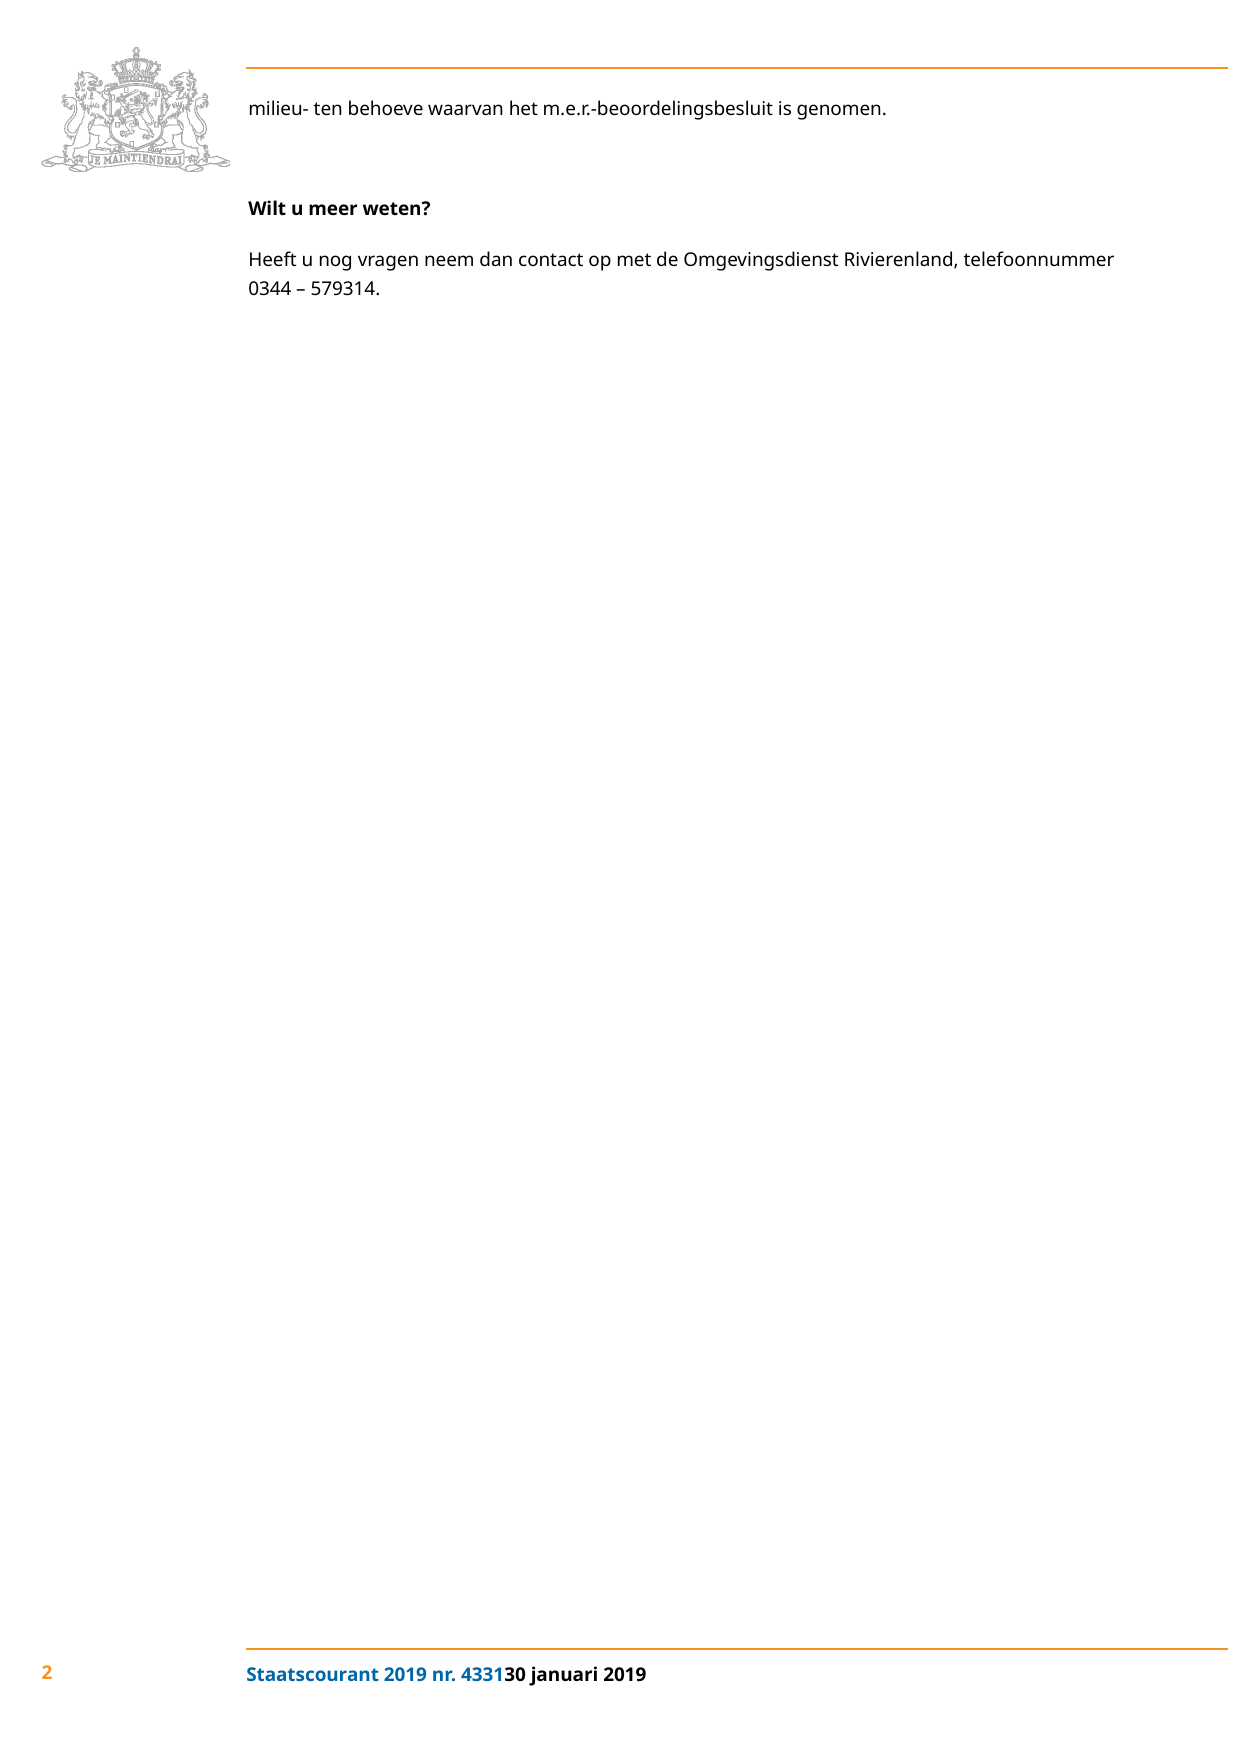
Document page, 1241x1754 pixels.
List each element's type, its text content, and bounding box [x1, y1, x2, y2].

text Heeft u nog vragen neem dan contact op met de Omgevingsdienst Rivierenland, telefoonnummer 0344 – 579314. [248, 246, 1152, 301]
picture [41, 47, 231, 172]
text milieu- ten behoeve waarvan het m.e.r.-beoordelingsbesluit is genomen. [248, 95, 1152, 121]
text Wilt u meer weten? [248, 196, 1152, 221]
